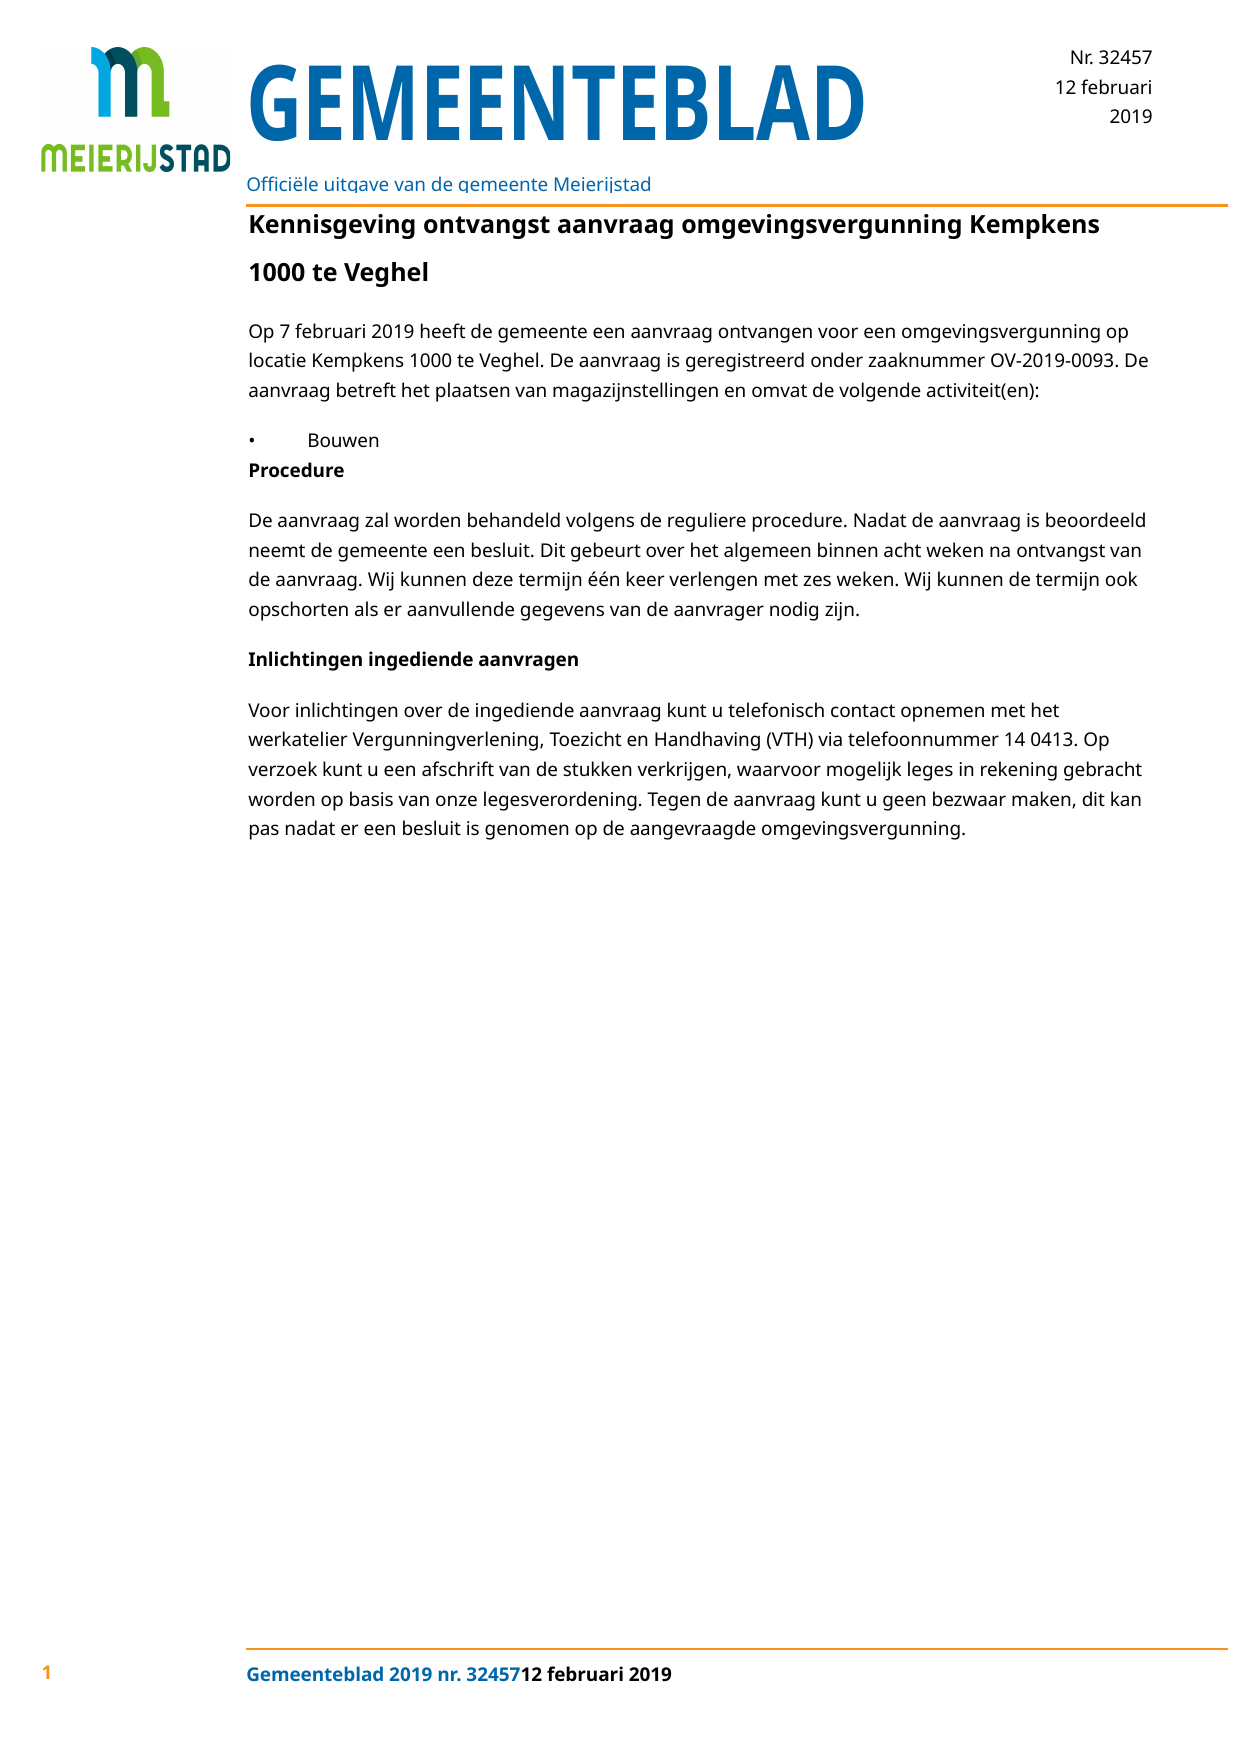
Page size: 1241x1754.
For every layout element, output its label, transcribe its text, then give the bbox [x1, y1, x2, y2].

list Bouwen [248, 427, 1152, 453]
text Op 7 februari 2019 heeft de gemeente een aanvraag ontvangen voor een omgevingsvergunning op locatie Kempkens 1000 te Veghel. De aanvraag is geregistreerd onder zaaknummer OV-2019-0093. De aanvraag betreft het plaatsen van magazijnstellingen en omvat de volgende activiteit(en): [248, 318, 1152, 403]
text De aanvraag zal worden behandeld volgens de reguliere procedure. Nadat de aanvraag is beoordeeld neemt de gemeente een besluit. Dit gebeurt over het algemeen binnen acht weken na ontvangst van de aanvraag. Wij kunnen deze termijn één keer verlengen met zes weken. Wij kunnen de termijn ook opschorten als er aanvullende gegevens van de aanvrager nodig zijn. [248, 507, 1152, 622]
text Inlichtingen ingediende aanvragen [248, 647, 1152, 672]
text Procedure [248, 457, 1152, 483]
picture [41, 47, 231, 172]
text Kennisgeving ontvangst aanvraag omgevingsvergunning Kempkens 1000 te Veghel [248, 207, 1152, 288]
text Voor inlichtingen over de ingediende aanvraag kunt u telefonisch contact opnemen met het werkatelier Vergunningverlening, Toezicht en Handhaving (VTH) via telefoonnummer 14 0413. Op verzoek kunt u een afschrift van de stukken verkrijgen, waarvoor mogelijk leges in rekening gebracht worden op basis van onze legesverordening. Tegen de aanvraag kunt u geen bezwaar maken, dit kan pas nadat er een besluit is genomen op de aangevraagde omgevingsvergunning. [248, 697, 1152, 841]
